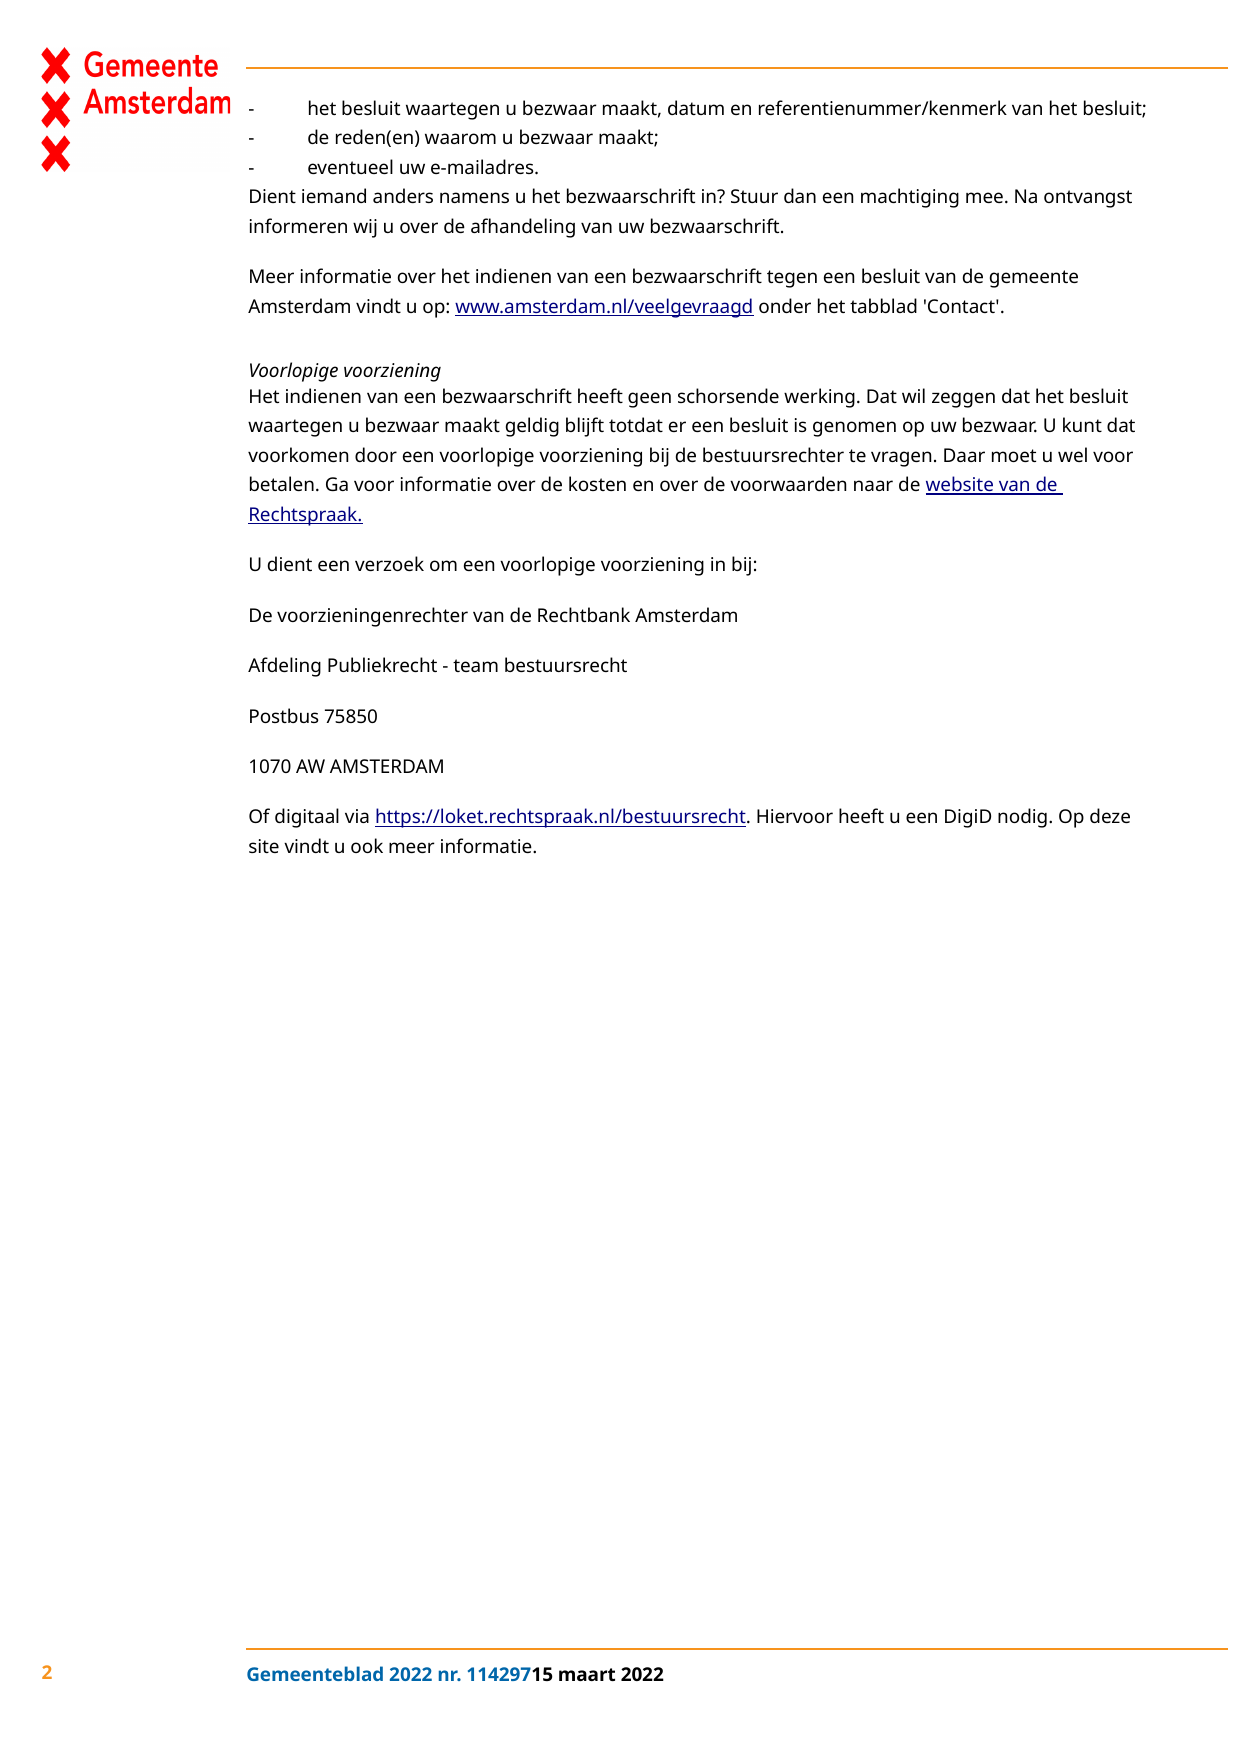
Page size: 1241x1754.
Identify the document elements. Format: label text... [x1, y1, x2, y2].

text 1070 AW AMSTERDAM [248, 753, 1152, 779]
text Postbus 75850 [248, 703, 1152, 728]
text Meer informatie over het indienen van een bezwaarschrift tegen een besluit van de gemeente Amsterdam vindt u op: www.amsterdam.nl/veelgevraagd onder het tabblad 'Contact'. [248, 263, 1152, 319]
text Voorlopige voorziening [248, 357, 1152, 383]
text De voorzieningenrechter van de Rechtbank Amsterdam [248, 602, 1152, 628]
text Het indienen van een bezwaarschrift heeft geen schorsende werking. Dat wil zeggen dat het besluit waartegen u bezwaar maakt geldig blijft totdat er een besluit is genomen op uw bezwaar. U kunt dat voorkomen door een voorlopige voorziening bij de bestuursrechter te vragen. Daar moet u wel voor betalen. Ga voor informatie over de kosten en over de voorwaarden naar de website van de Rechtspraak. [248, 383, 1152, 527]
text Of digitaal via https://loket.rechtspraak.nl/bestuursrecht. Hiervoor heeft u een DigiD nodig. Op deze site vindt u ook meer informatie. [248, 804, 1152, 859]
text Afdeling Publiekrecht - team bestuursrecht [248, 652, 1152, 678]
text U dient een verzoek om een voorlopige voorziening in bij: [248, 552, 1152, 577]
text Dient iemand anders namens u het bezwaarschrift in? Stuur dan een machtiging mee. Na ontvangst informeren wij u over de afhandeling van uw bezwaarschrift. [248, 183, 1152, 239]
list eventueel uw e-mailadres. [248, 154, 1152, 180]
picture [41, 47, 231, 172]
list het besluit waartegen u bezwaar maakt, datum en referentienummer/kenmerk van het besluit; [248, 95, 1152, 121]
list de reden(en) waarom u bezwaar maakt; [248, 124, 1152, 150]
